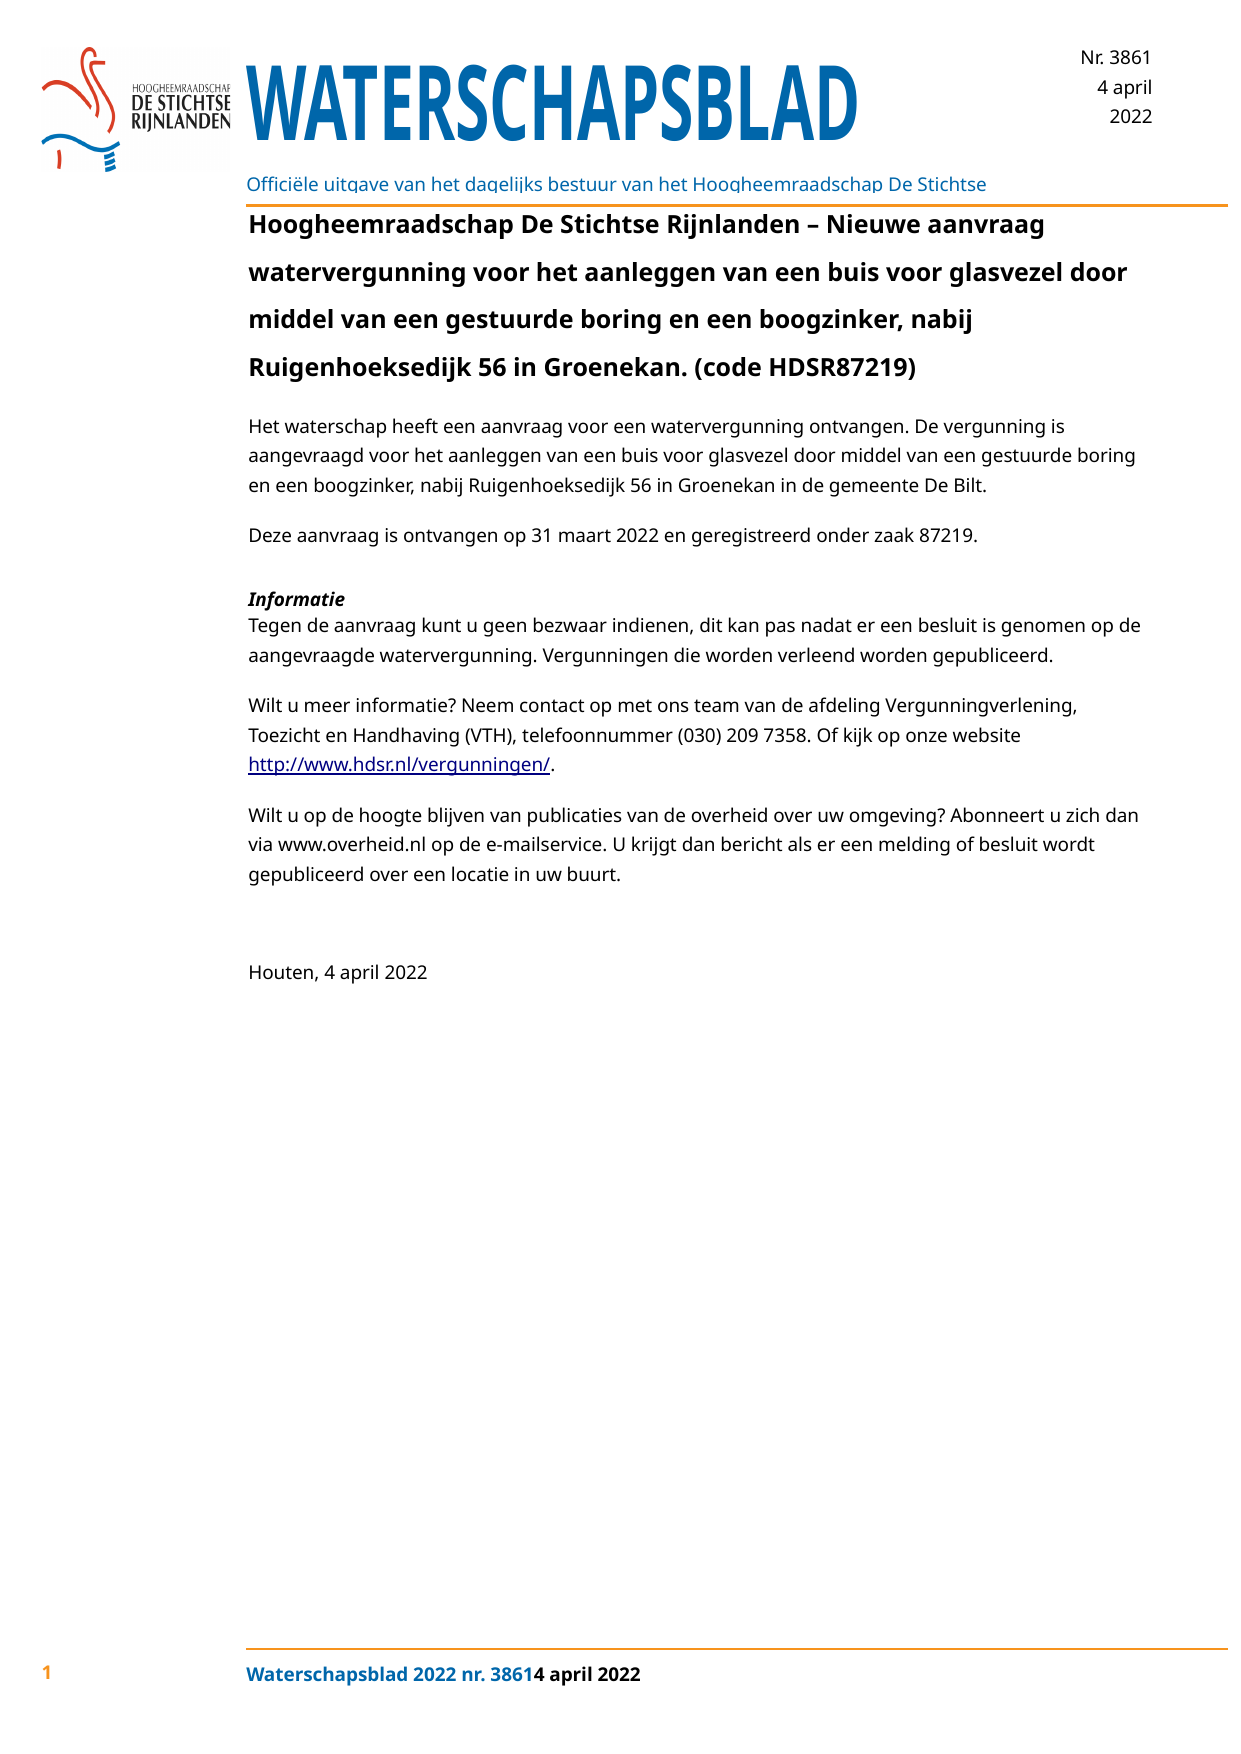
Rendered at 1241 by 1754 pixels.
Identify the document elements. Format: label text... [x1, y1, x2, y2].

text Tegen de aanvraag kunt u geen bezwaar indienen, dit kan pas nadat er een besluit is genomen op de aangevraagde watervergunning. Vergunningen die worden verleend worden gepubliceerd. [248, 612, 1152, 668]
text Houten, 4 april 2022 [248, 959, 1152, 985]
text Hoogheemraadschap De Stichtse Rijnlanden – Nieuwe aanvraag watervergunning voor het aanleggen van een buis voor glasvezel door middel van een gestuurde boring en een boogzinker, nabij Ruigenhoeksedijk 56 in Groenekan. (code HDSR87219) [248, 207, 1152, 384]
text Wilt u op de hoogte blijven van publicaties van de overheid over uw omgeving? Abonneert u zich dan via www.overheid.nl op de e-mailservice. U krijgt dan bericht als er een melding of besluit wordt gepubliceerd over een locatie in uw buurt. [248, 802, 1152, 887]
text Informatie [248, 587, 1152, 612]
text Wilt u meer informatie? Neem contact op met ons team van de afdeling Vergunningverlening, Toezicht en Handhaving (VTH), telefoonnummer (030) 209 7358. Of kijk op onze website http://www.hdsr.nl/vergunningen/. [248, 692, 1152, 777]
text Deze aanvraag is ontvangen op 31 maart 2022 en geregistreerd onder zaak 87219. [248, 523, 1152, 548]
text Het waterschap heeft een aanvraag voor een watervergunning ontvangen. De vergunning is aangevraagd voor het aanleggen van een buis voor glasvezel door middel van een gestuurde boring en een boogzinker, nabij Ruigenhoeksedijk 56 in Groenekan in de gemeente De Bilt. [248, 413, 1152, 498]
picture [41, 47, 231, 172]
